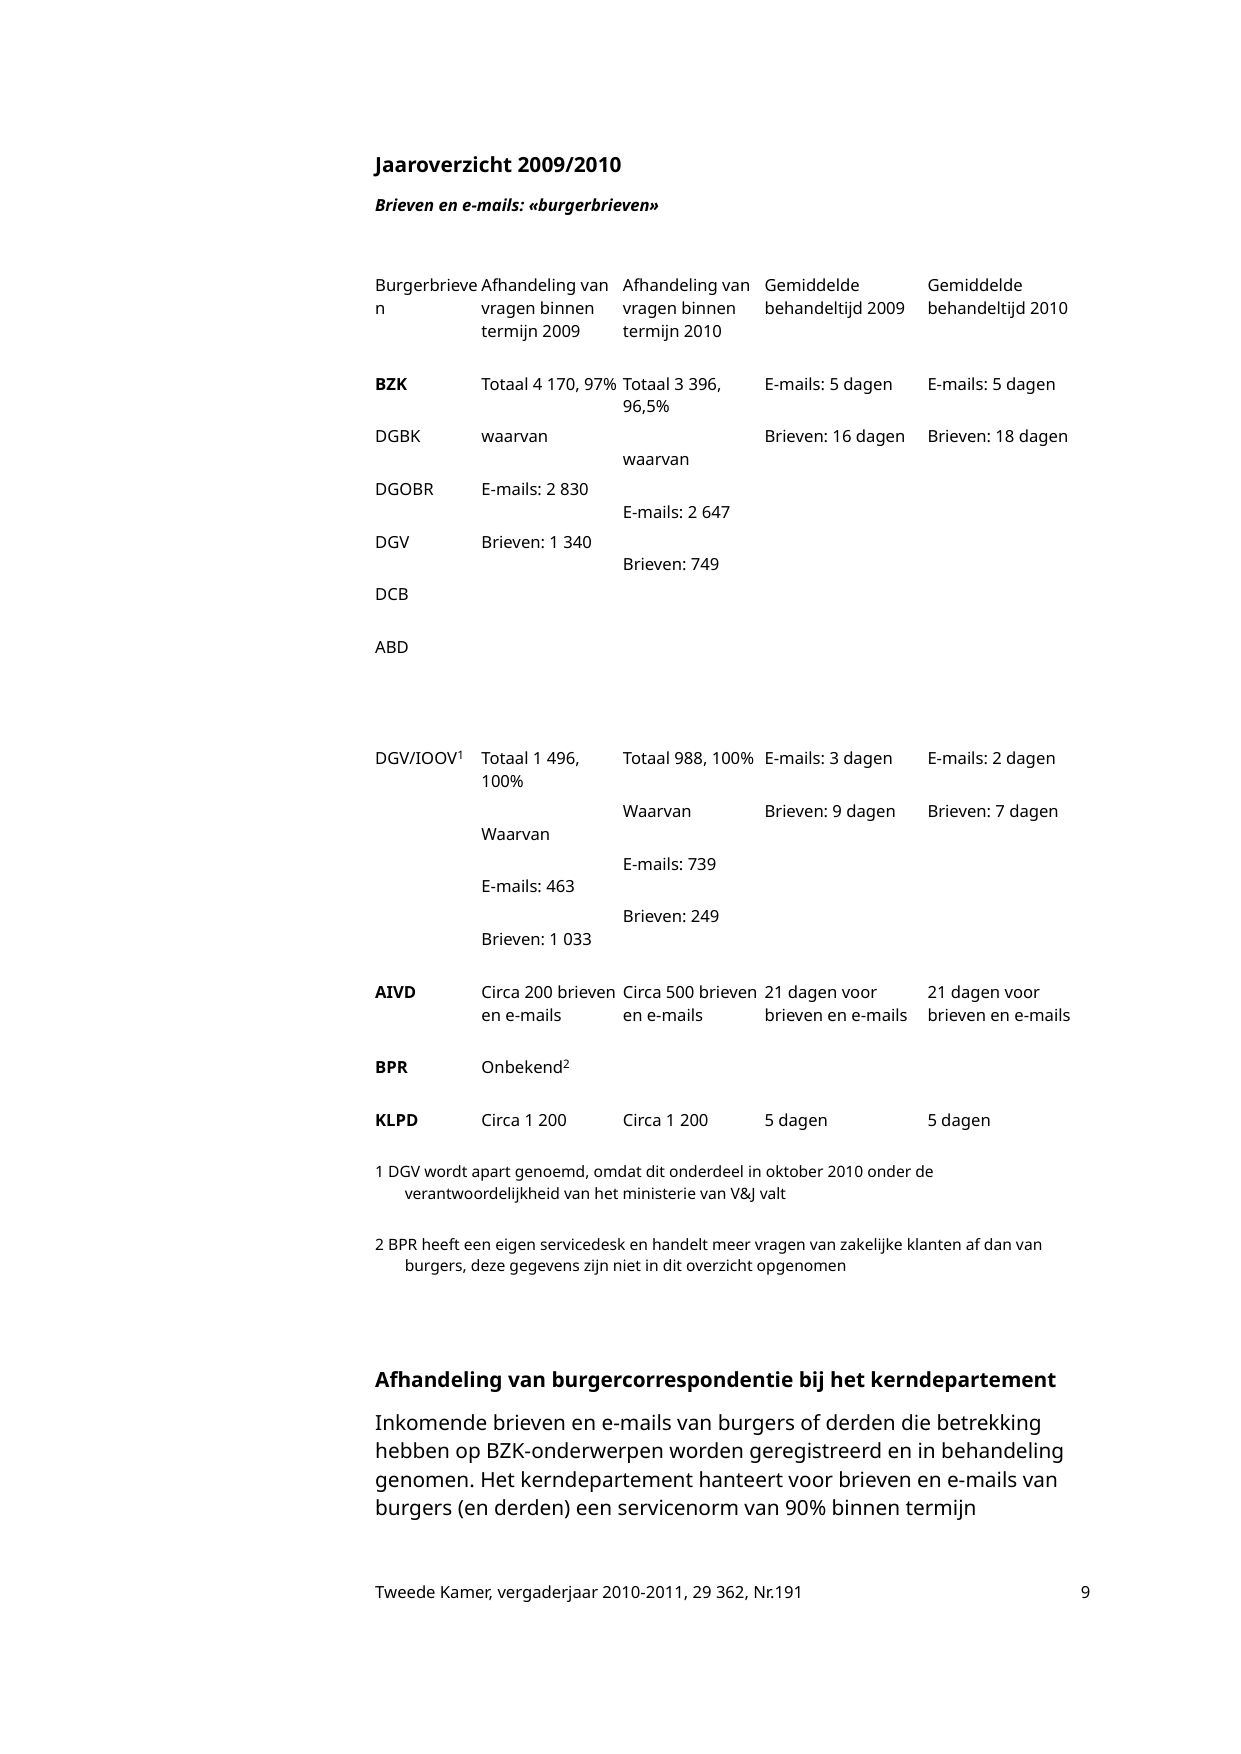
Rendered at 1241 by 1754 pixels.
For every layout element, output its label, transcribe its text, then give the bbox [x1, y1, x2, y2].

text Inkomende brieven en e-mails van burgers of derden die betrekking hebben op BZK-onderwerpen worden geregistreerd en in behandeling genomen. Het kerndepartement hanteert voor brieven en e-mails van burgers (en derden) een servicenorm van 90% binnen termijn [375, 1408, 1090, 1522]
table_cell Circa 1 200 [623, 1109, 764, 1161]
table_cell [927, 689, 1090, 747]
table_cell [623, 689, 764, 747]
table_cell Onbekend2 [481, 1056, 1090, 1108]
table_cell Totaal 988, 100% Waarvan E-mails: 739 Brieven: 249 [623, 747, 764, 980]
table_cell Totaal 3 396, 96,5% waarvan E-mails: 2 647 Brieven: 749 [623, 372, 764, 688]
text Brieven en e-mails: «burgerbrieven» [375, 193, 1090, 216]
table_cell E-mails: 2 dagen Brieven: 7 dagen [927, 747, 1090, 980]
table_cell [481, 689, 623, 747]
table_cell DGV/IOOV1 [375, 747, 481, 980]
table_cell [375, 689, 481, 747]
table_header Gemiddelde behandeltijd 2010 [927, 274, 1090, 372]
table_cell 21 dagen voor brieven en e-mails [764, 980, 927, 1056]
table_cell Circa 200 brieven en e-mails [481, 980, 623, 1056]
table_cell AIVD [375, 980, 481, 1056]
table_cell BPR [375, 1056, 481, 1108]
table_cell [764, 689, 927, 747]
table_header Gemiddelde behandeltijd 2009 [764, 274, 927, 372]
text Afhandeling van burgercorrespondentie bij het kerndepartement [375, 1365, 1090, 1393]
table_cell E-mails: 3 dagen Brieven: 9 dagen [764, 747, 927, 980]
table_cell KLPD [375, 1109, 481, 1161]
table_header Burgerbrieven [375, 274, 481, 372]
table_header Afhandeling van vragen binnen termijn 2009 [481, 274, 623, 372]
table_cell Totaal 1 496, 100% Waarvan E-mails: 463 Brieven: 1 033 [481, 747, 623, 980]
text Jaaroverzicht 2009/2010 [375, 150, 1090, 178]
table_cell Totaal 4 170, 97% waarvan E-mails: 2 830 Brieven: 1 340 [481, 372, 623, 688]
table_cell 5 dagen [764, 1109, 927, 1161]
table_cell 1 DGV wordt apart genoemd, omdat dit onderdeel in oktober 2010 onder de verantwoordelijkheid van het ministerie van V&J valt 2 BPR heeft een eigen servicedesk en handelt meer vragen van zakelijke klanten af dan van burgers, deze gegevens zijn niet in dit overzicht opgenomen [375, 1161, 1090, 1306]
table_cell 5 dagen [927, 1109, 1090, 1161]
table_cell Circa 500 brieven en e-mails [623, 980, 764, 1056]
table_cell BZK DGBK DGOBR DGV DCB ABD [375, 372, 481, 688]
table_cell Circa 1 200 [481, 1109, 623, 1161]
table_cell E-mails: 5 dagen Brieven: 16 dagen [764, 372, 927, 688]
table_header Afhandeling van vragen binnen termijn 2010 [623, 274, 764, 372]
table_cell E-mails: 5 dagen Brieven: 18 dagen [927, 372, 1090, 688]
table_cell 21 dagen voor brieven en e-mails [927, 980, 1090, 1056]
